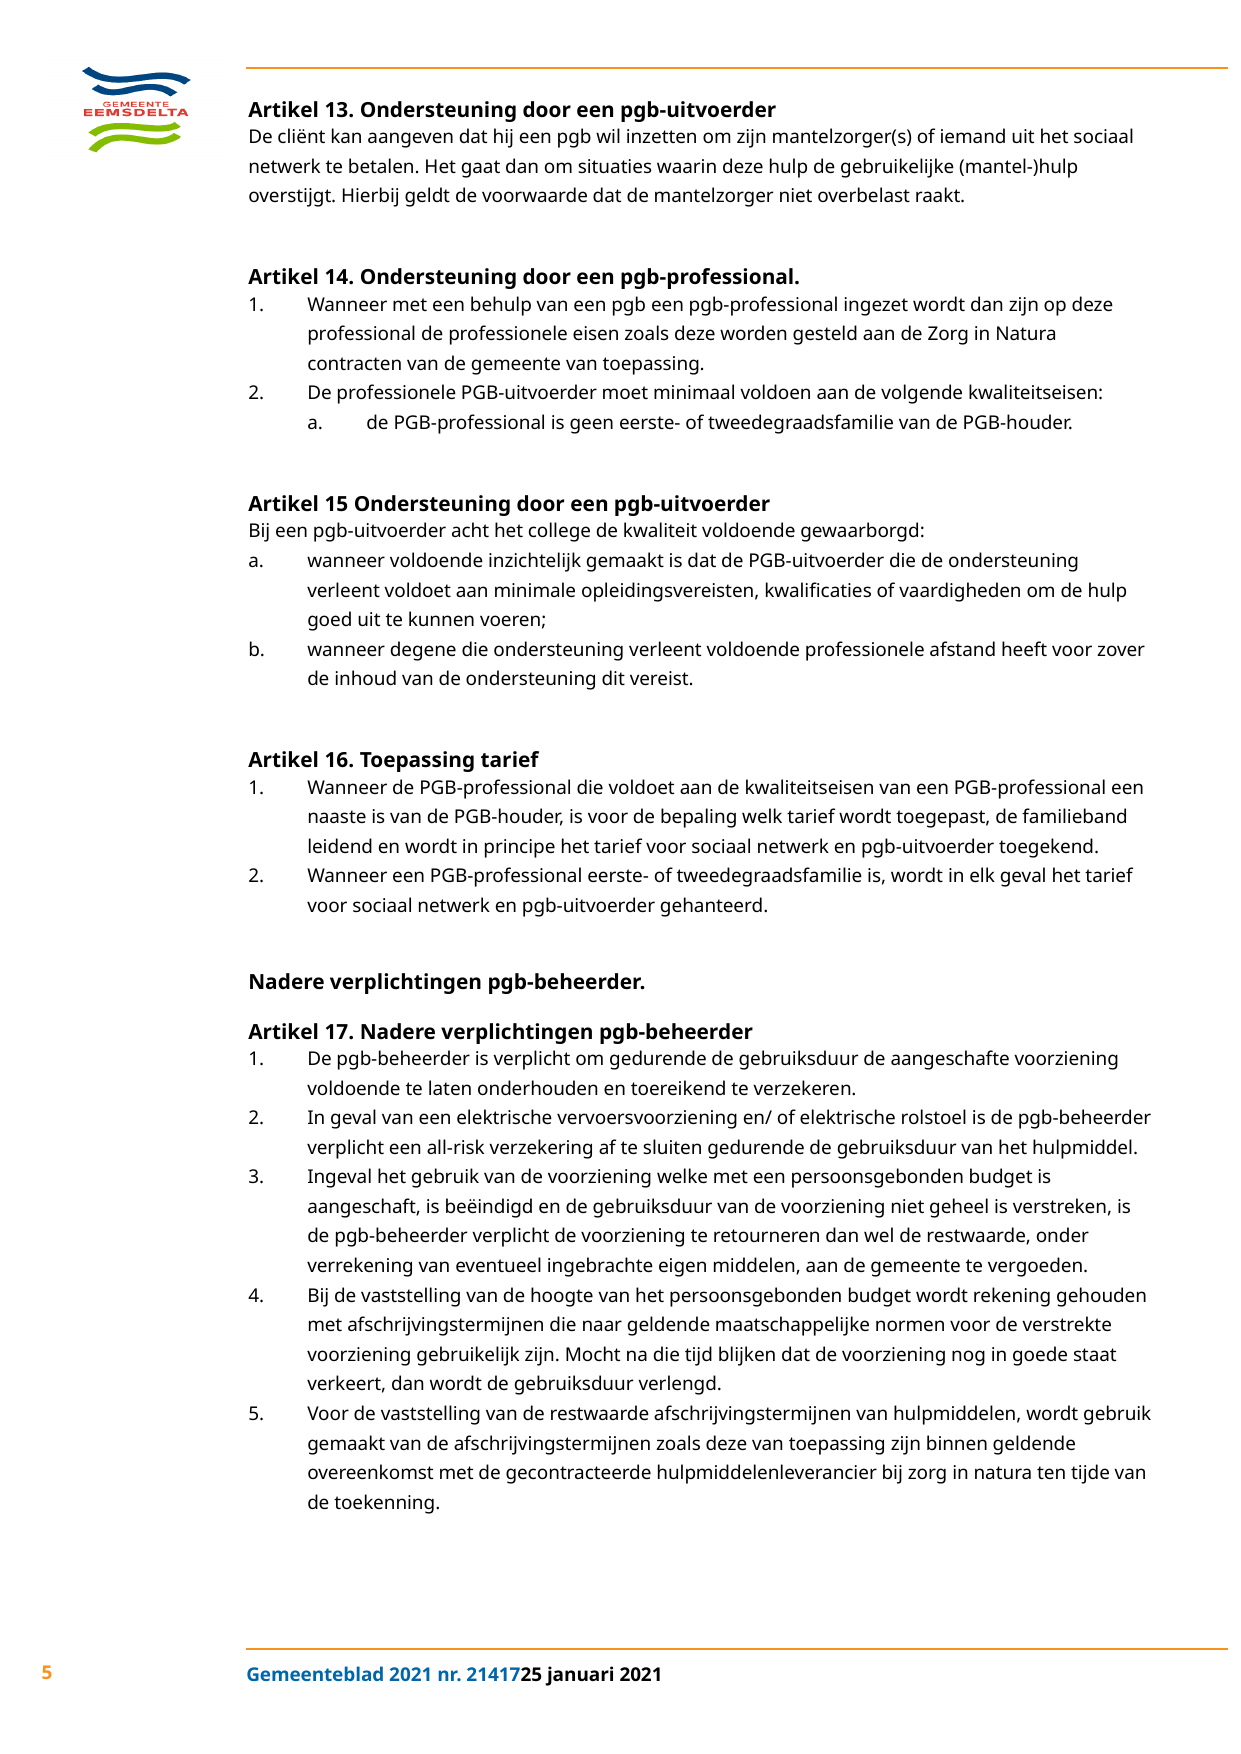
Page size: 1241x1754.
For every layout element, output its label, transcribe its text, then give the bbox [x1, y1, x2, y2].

text Artikel 14. Ondersteuning door een pgb-professional. [248, 262, 1152, 291]
list De professionele PGB-uitvoerder moet minimaal voldoen aan de volgende kwaliteitseisen: [248, 379, 1152, 405]
text Artikel 15 Ondersteuning door een pgb-uitvoerder [248, 489, 1152, 518]
list Voor de vaststelling van de restwaarde afschrijvingstermijnen van hulpmiddelen, wordt gebruik gemaakt van de afschrijvingstermijnen zoals deze van toepassing zijn binnen geldende overeenkomst met de gecontracteerde hulpmiddelenleverancier bij zorg in natura ten tijde van de toekenning. [248, 1400, 1152, 1515]
list Bij de vaststelling van de hoogte van het persoonsgebonden budget wordt rekening gehouden met afschrijvingstermijnen die naar geldende maatschappelijke normen voor de verstrekte voorziening gebruikelijk zijn. Mocht na die tijd blijken dat de voorziening nog in goede staat verkeert, dan wordt de gebruiksduur verlengd. [248, 1282, 1152, 1396]
text Artikel 13. Ondersteuning door een pgb-uitvoerder [248, 95, 1152, 123]
list wanneer voldoende inzichtelijk gemaakt is dat de PGB-uitvoerder die de ondersteuning verleent voldoet aan minimale opleidingsvereisten, kwalificaties of vaardigheden om de hulp goed uit te kunnen voeren; [248, 547, 1152, 632]
list de PGB-professional is geen eerste- of tweedegraadsfamilie van de PGB-houder. [307, 409, 1152, 435]
list wanneer degene die ondersteuning verleent voldoende professionele afstand heeft voor zover de inhoud van de ondersteuning dit vereist. [248, 636, 1152, 691]
picture [41, 47, 231, 172]
text Nadere verplichtingen pgb-beheerder. [248, 967, 1152, 996]
list De pgb-beheerder is verplicht om gedurende de gebruiksduur de aangeschafte voorziening voldoende te laten onderhouden en toereikend te verzekeren. [248, 1045, 1152, 1101]
text Bij een pgb-uitvoerder acht het college de kwaliteit voldoende gewaarborgd: [248, 518, 1152, 543]
text De cliënt kan aangeven dat hij een pgb wil inzetten om zijn mantelzorger(s) of iemand uit het sociaal netwerk te betalen. Het gaat dan om situaties waarin deze hulp de gebruikelijke (mantel-)hulp overstijgt. Hierbij geldt de voorwaarde dat de mantelzorger niet overbelast raakt. [248, 123, 1152, 208]
text Artikel 16. Toepassing tarief [248, 746, 1152, 774]
list Wanneer de PGB-professional die voldoet aan de kwaliteitseisen van een PGB-professional een naaste is van de PGB-houder, is voor de bepaling welk tarief wordt toegepast, de familieband leidend en wordt in principe het tarief voor sociaal netwerk en pgb-uitvoerder toegekend. [248, 774, 1152, 859]
list Wanneer een PGB-professional eerste- of tweedegraadsfamilie is, wordt in elk geval het tarief voor sociaal netwerk en pgb-uitvoerder gehanteerd. [248, 863, 1152, 918]
list In geval van een elektrische vervoersvoorziening en/ of elektrische rolstoel is de pgb-beheerder verplicht een all-risk verzekering af te sluiten gedurende de gebruiksduur van het hulpmiddel. [248, 1104, 1152, 1160]
text Artikel 17. Nadere verplichtingen pgb-beheerder [248, 1017, 1152, 1045]
list Ingeval het gebruik van de voorziening welke met een persoonsgebonden budget is aangeschaft, is beëindigd en de gebruiksduur van de voorziening niet geheel is verstreken, is de pgb-beheerder verplicht de voorziening te retourneren dan wel de restwaarde, onder verrekening van eventueel ingebrachte eigen middelen, aan de gemeente te vergoeden. [248, 1163, 1152, 1278]
list Wanneer met een behulp van een pgb een pgb-professional ingezet wordt dan zijn op deze professional de professionele eisen zoals deze worden gesteld aan de Zorg in Natura contracten van de gemeente van toepassing. [248, 291, 1152, 376]
